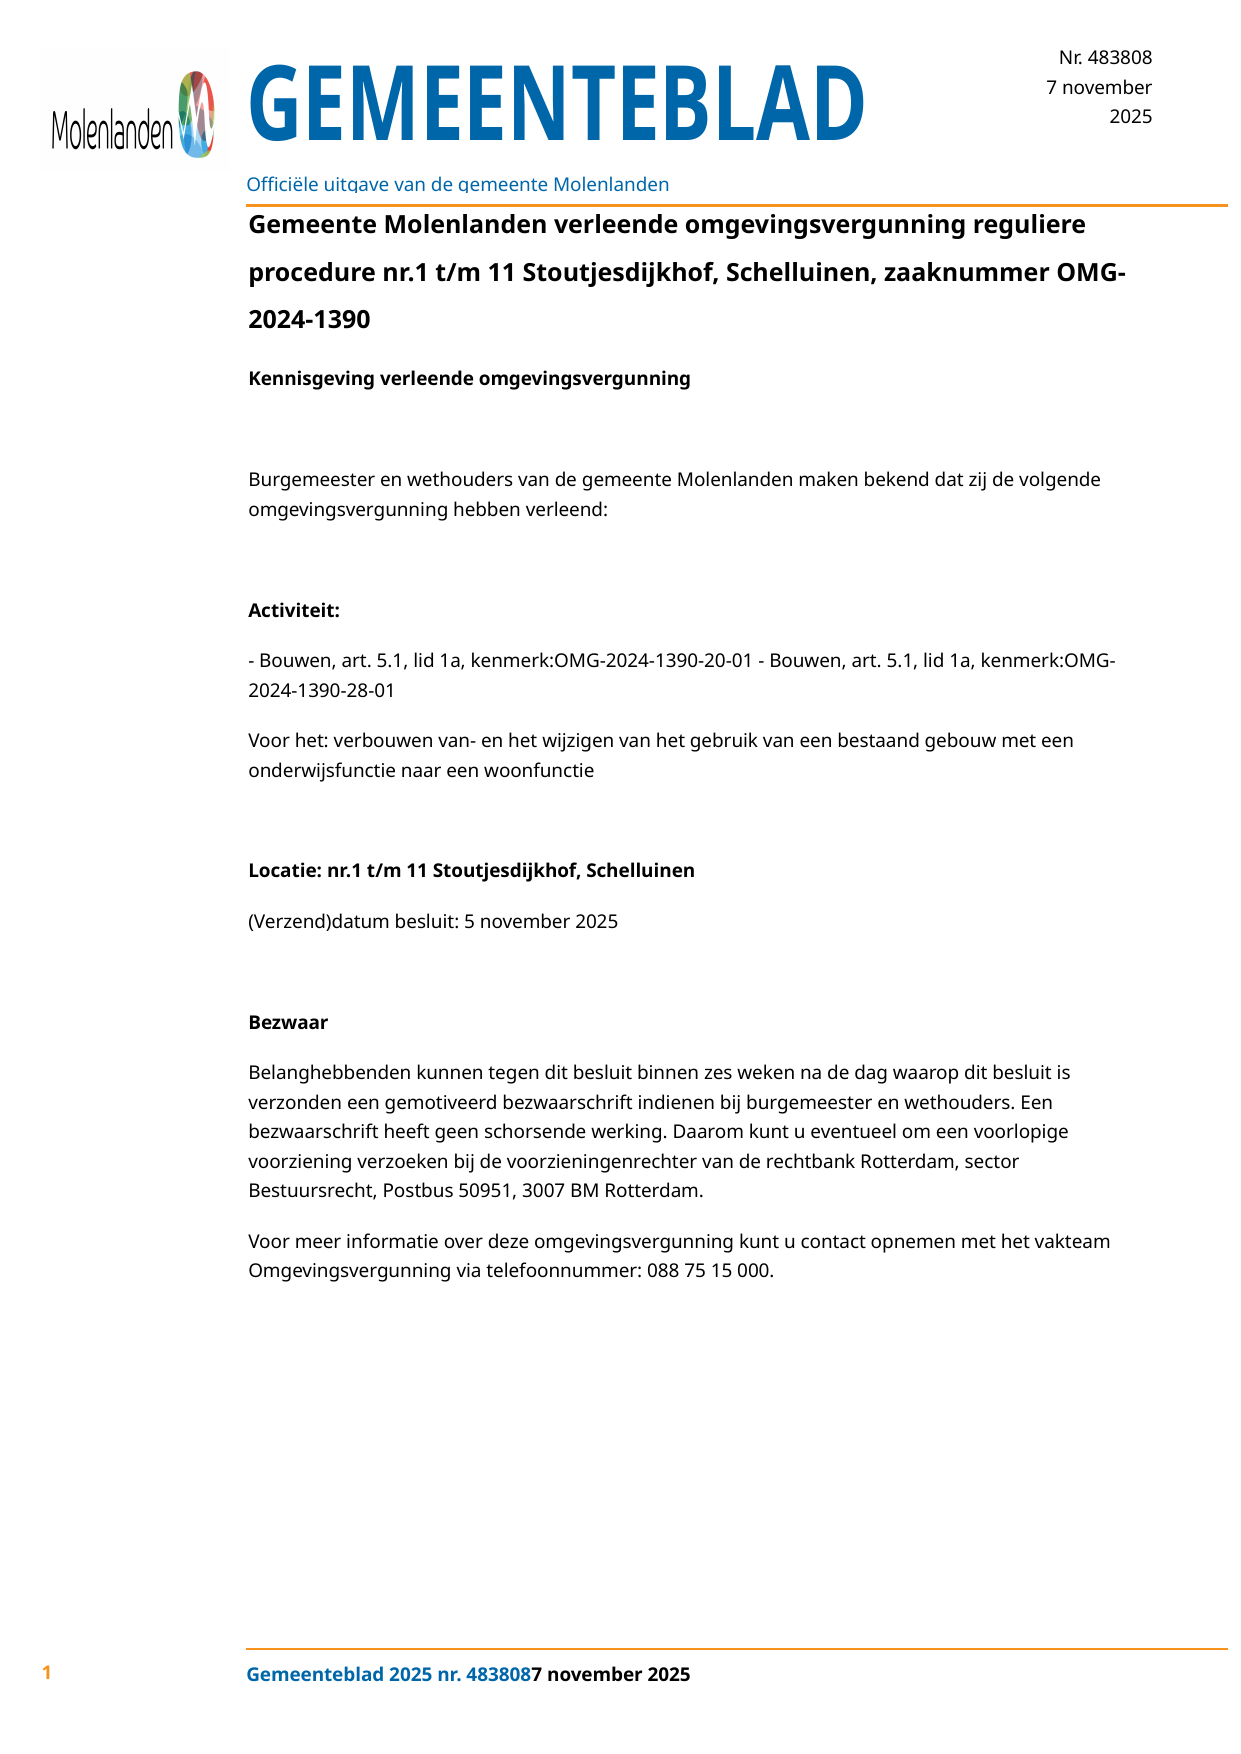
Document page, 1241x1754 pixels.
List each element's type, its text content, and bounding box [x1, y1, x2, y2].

text Gemeente Molenlanden verleende omgevingsvergunning reguliere procedure nr.1 t/m 11 Stoutjesdijkhof, Schelluinen, zaaknummer OMG-2024-1390 [248, 207, 1152, 336]
text Locatie: nr.1 t/m 11 Stoutjesdijkhof, Schelluinen [248, 858, 1152, 883]
text Kennisgeving verleende omgevingsvergunning [248, 366, 1152, 391]
text Burgemeester en wethouders van de gemeente Molenlanden maken bekend dat zij de volgende omgevingsvergunning hebben verleend: [248, 466, 1152, 522]
text Belanghebbenden kunnen tegen dit besluit binnen zes weken na de dag waarop dit besluit is verzonden een gemotiveerd bezwaarschrift indienen bij burgemeester en wethouders. Een bezwaarschrift heeft geen schorsende werking. Daarom kunt u eventueel om een voorlopige voorziening verzoeken bij de voorzieningenrechter van de rechtbank Rotterdam, sector Bestuursrecht, Postbus 50951, 3007 BM Rotterdam. [248, 1059, 1152, 1203]
text Activiteit: [248, 597, 1152, 622]
text Voor het: verbouwen van- en het wijzigen van het gebruik van een bestaand gebouw met een onderwijsfunctie naar een woonfunctie [248, 727, 1152, 782]
text (Verzend)datum besluit: 5 november 2025 [248, 908, 1152, 934]
text Voor meer informatie over deze omgevingsvergunning kunt u contact opnemen met het vakteam Omgevingsvergunning via telefoonnummer: 088 75 15 000. [248, 1228, 1152, 1283]
text Bezwaar [248, 1009, 1152, 1034]
picture [41, 47, 231, 172]
text - Bouwen, art. 5.1, lid 1a, kenmerk:OMG-2024-1390-20-01 - Bouwen, art. 5.1, lid 1a, kenmerk:OMG-2024-1390-28-01 [248, 647, 1152, 702]
